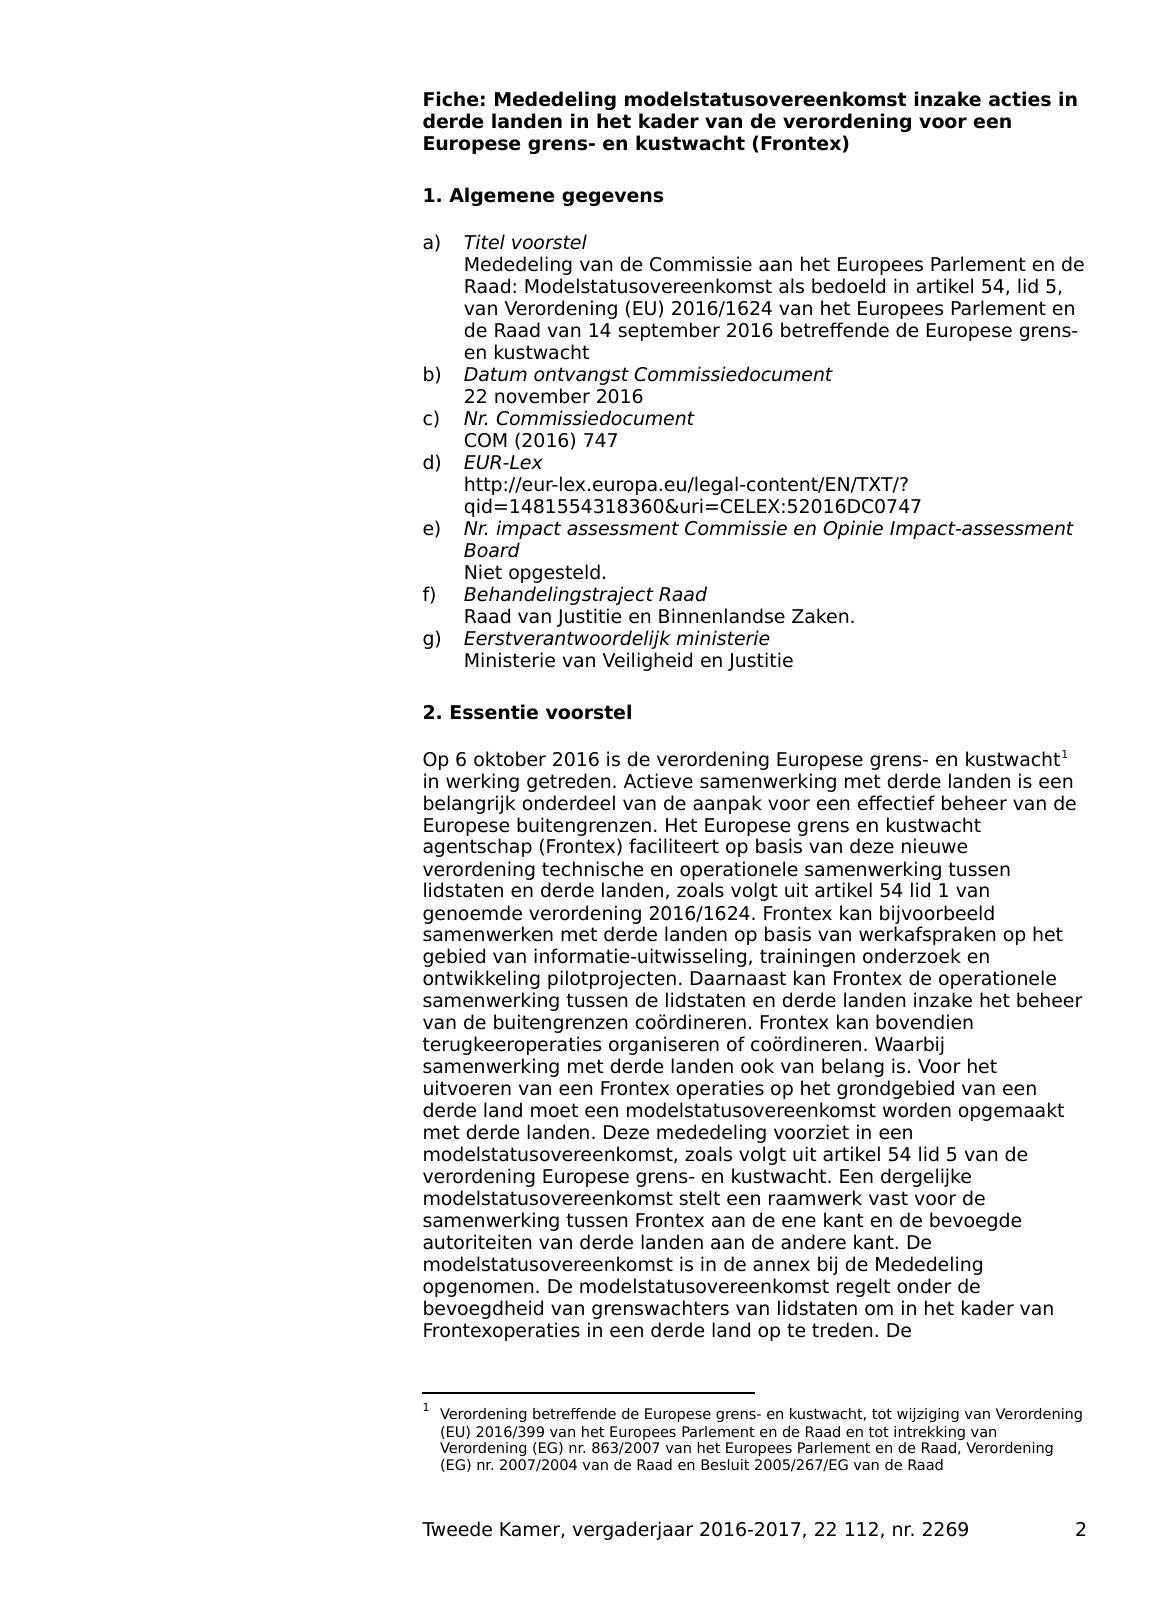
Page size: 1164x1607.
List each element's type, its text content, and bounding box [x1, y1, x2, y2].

text Ministerie van Veiligheid en Justitie [464, 649, 1087, 672]
text Niet opgesteld. [464, 562, 1087, 584]
text Verordening betreffende de Europese grens- en kustwacht, tot wijziging van Verordening (EU) 2016/399 van het Europees Parlement en de Raad en tot intrekking van Verordening (EG) nr. 863/2007 van het Europees Parlement en de Raad, Verordening (EG) nr. 2007/2004 van de Raad en Besluit 2005/267/EG van de Raad [422, 1402, 1087, 1474]
text b) Datum ontvangst Commissiedocument [422, 364, 1087, 386]
text Op 6 oktober 2016 is de verordening Europese grens- en kustwacht in werking getreden. Actieve samenwerking met derde landen is een belangrijk onderdeel van de aanpak voor een effectief beheer van de Europese buitengrenzen. Het Europese grens en kustwacht agentschap (Frontex) faciliteert op basis van deze nieuwe verordening technische en operationele samenwerking tussen lidstaten en derde landen, zoals volgt uit artikel 54 lid 1 van genoemde verordening 2016/1624. Frontex kan bijvoorbeeld samenwerken met derde landen op basis van werkafspraken op het gebied van informatie-uitwisseling, trainingen onderzoek en ontwikkeling pilotprojecten. Daarnaast kan Frontex de operationele samenwerking tussen de lidstaten en derde landen inzake het beheer van de buitengrenzen coördineren. Frontex kan bovendien terugkeeroperaties organiseren of coördineren. Waarbij samenwerking met derde landen ook van belang is. Voor het uitvoeren van een Frontex operaties op het grondgebied van een derde land moet een modelstatusovereenkomst worden opgemaakt met derde landen. Deze mededeling voorziet in een modelstatusovereenkomst, zoals volgt uit artikel 54 lid 5 van de verordening Europese grens- en kustwacht. Een dergelijke modelstatusovereenkomst stelt een raamwerk vast voor de samenwerking tussen Frontex aan de ene kant en de bevoegde autoriteiten van derde landen aan de andere kant. De modelstatusovereenkomst is in de annex bij de Mededeling opgenomen. De modelstatusovereenkomst regelt onder de bevoegdheid van grenswachters van lidstaten om in het kader van Frontexoperaties in een derde land op te treden. De [422, 748, 1087, 1342]
subtitle 2. Essentie voorstel [422, 702, 1087, 723]
text Mededeling van de Commissie aan het Europees Parlement en de Raad: Modelstatusovereenkomst als bedoeld in artikel 54, lid 5, van Verordening (EU) 2016/1624 van het Europees Parlement en de Raad van 14 september 2016 betreffende de Europese grens- en kustwacht [464, 254, 1087, 364]
subtitle Fiche: Mededeling modelstatusovereenkomst inzake acties in derde landen in het kader van de verordening voor een Europese grens- en kustwacht (Frontex) [422, 89, 1087, 155]
text Raad van Justitie en Binnenlandse Zaken. [464, 606, 1087, 628]
text a) Titel voorstel [422, 232, 1087, 254]
subtitle 1. Algemene gegevens [422, 185, 1087, 207]
text g) Eerstverantwoordelijk ministerie [422, 628, 1087, 649]
text c) Nr. Commissiedocument [422, 408, 1087, 430]
text http://eur-lex.europa.eu/legal-content/EN/TXT/?qid=1481554318360&uri=CELEX:52016DC0747 [464, 474, 1087, 518]
text COM (2016) 747 [464, 430, 1087, 452]
text d) EUR-Lex [422, 452, 1087, 474]
text f) Behandelingstraject Raad [422, 584, 1087, 606]
text e) Nr. impact assessment Commissie en Opinie Impact-assessment Board [422, 518, 1087, 562]
text 22 november 2016 [464, 386, 1087, 408]
